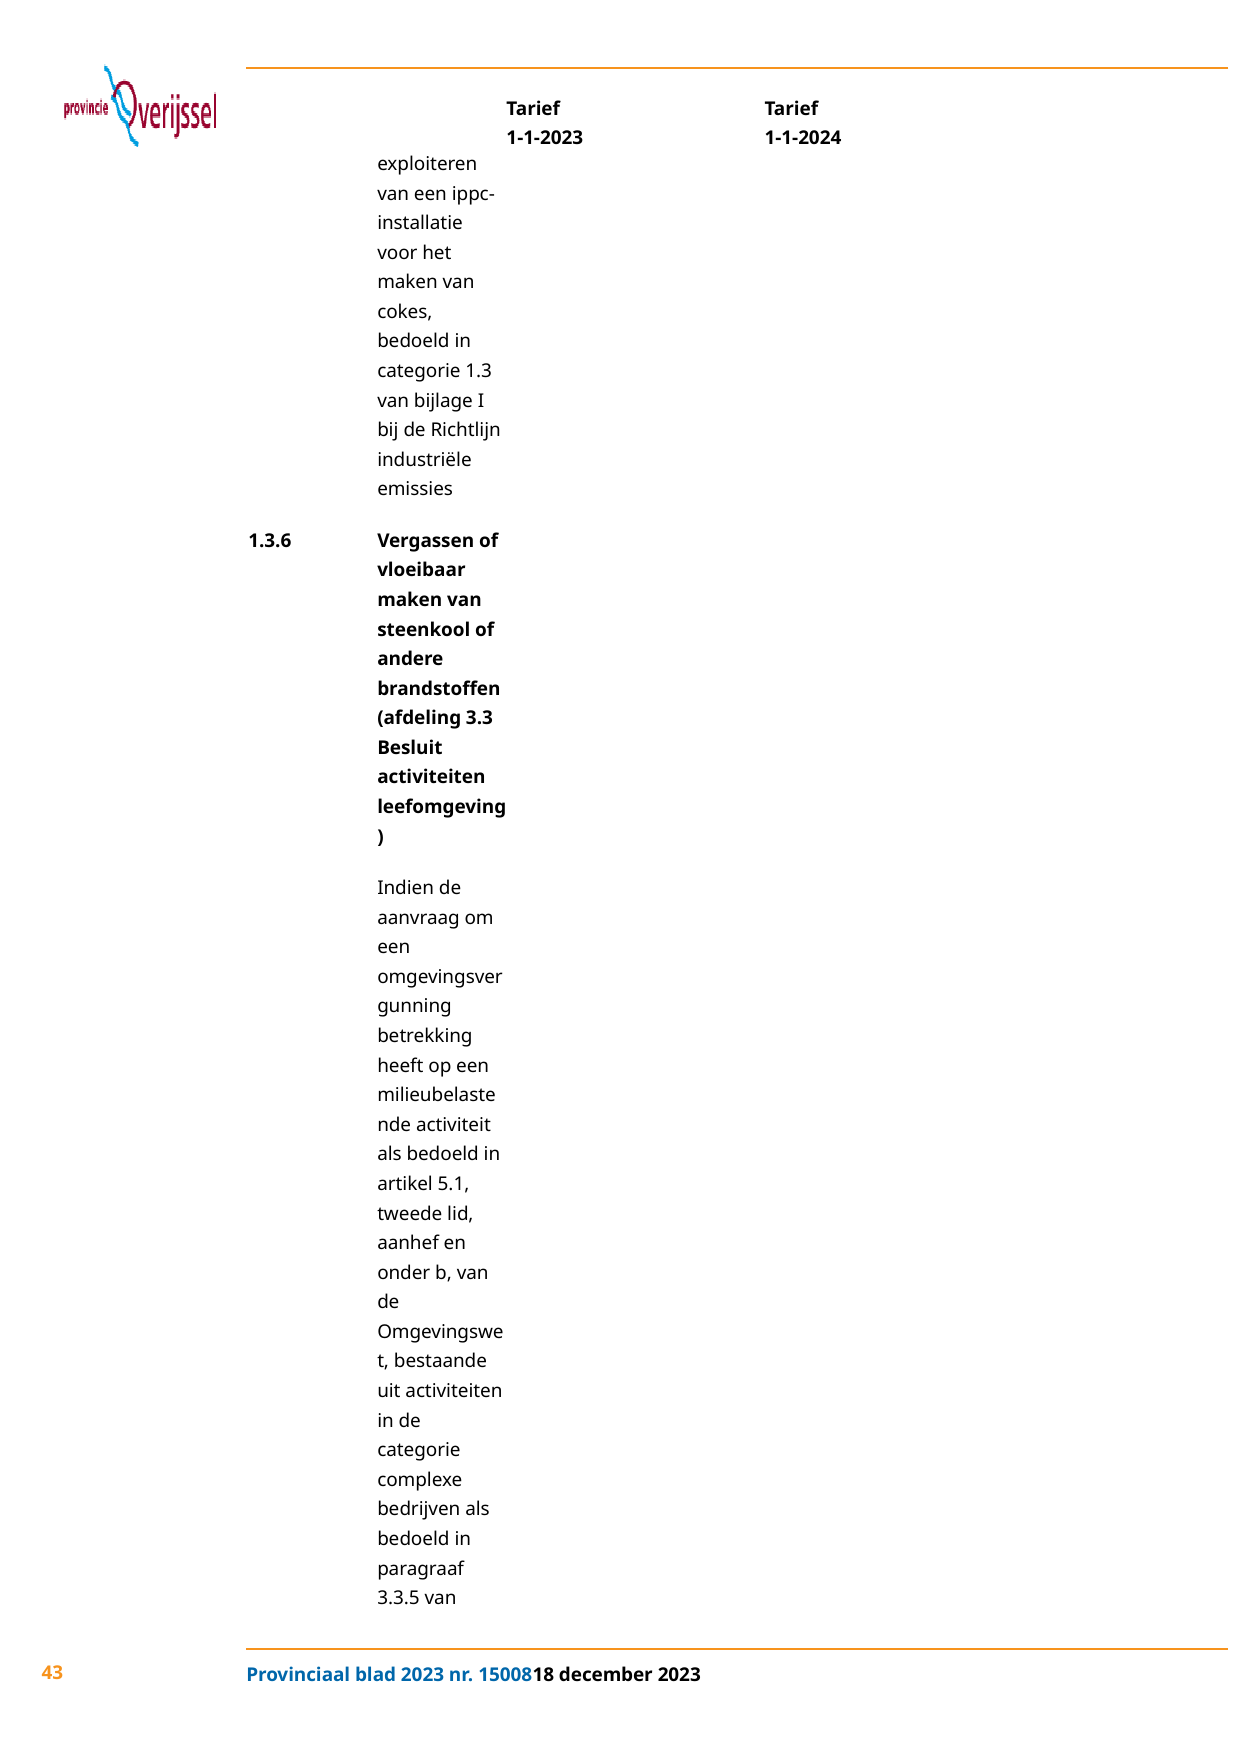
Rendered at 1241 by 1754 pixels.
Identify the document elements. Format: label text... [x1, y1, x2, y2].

table_cell [1023, 150, 1152, 501]
table_cell [506, 849, 764, 874]
table_header Tarief 1-1-2023 [506, 95, 764, 150]
table_header [377, 95, 506, 150]
table_cell Vergassen of vloeibaar maken van steenkool of andere brandstoffen (afdeling 3.3 Besluit activiteiten leefomgeving) [377, 527, 506, 848]
table_header [248, 95, 377, 150]
table_cell [377, 501, 506, 527]
table_cell [1023, 527, 1152, 848]
table_cell [506, 874, 764, 1610]
picture [41, 47, 231, 172]
table_cell [248, 874, 377, 1610]
table_header Tarief 1-1-2024 [764, 95, 1022, 150]
table_cell [248, 849, 377, 874]
table_header [1023, 95, 1152, 150]
table_cell [377, 849, 506, 874]
table_cell [764, 874, 1022, 1610]
table_cell [764, 501, 1022, 527]
table_cell [1023, 849, 1152, 874]
table_cell Indien de aanvraag om een omgevingsvergunning betrekking heeft op een milieubelastende activiteit als bedoeld in artikel 5.1, tweede lid, aanhef en onder b, van de Omgevingswet, bestaande uit activiteiten in de categorie complexe bedrijven als bedoeld in paragraaf 3.3.5 van [377, 874, 506, 1610]
table_cell [1023, 874, 1152, 1610]
table_cell [248, 150, 377, 501]
table_cell [506, 150, 764, 501]
table_cell [764, 849, 1022, 874]
table_cell [1023, 501, 1152, 527]
table_cell [248, 501, 377, 527]
table_cell [506, 527, 764, 848]
table_cell [764, 527, 1022, 848]
table_cell 1.3.6 [248, 527, 377, 848]
table_cell [764, 150, 1022, 501]
table_cell [506, 501, 764, 527]
table_cell exploiteren van een ippc-installatie voor het maken van cokes, bedoeld in categorie 1.3 van bijlage I bij de Richtlijn industriële emissies [377, 150, 506, 501]
